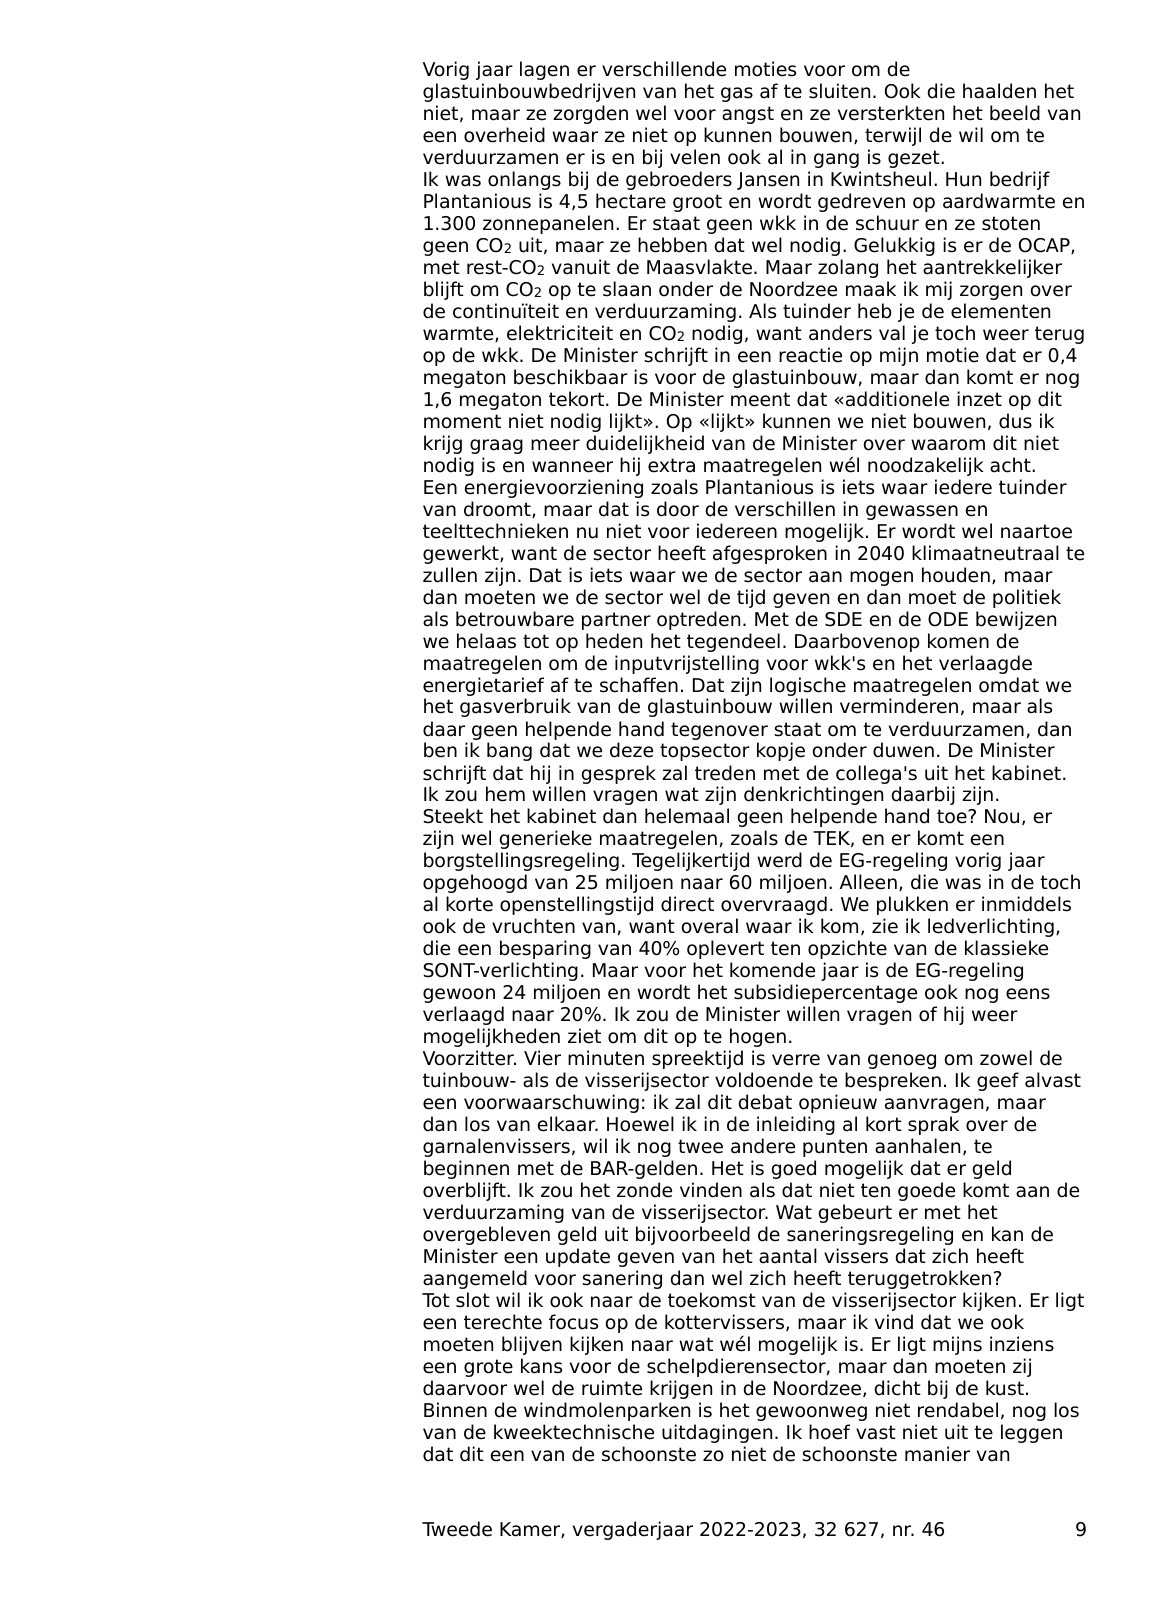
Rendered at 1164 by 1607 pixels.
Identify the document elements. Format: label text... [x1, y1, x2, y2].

text Steekt het kabinet dan helemaal geen helpende hand toe? Nou, er zijn wel generieke maatregelen, zoals de TEK, en er komt een borgstellingsregeling. Tegelijkertijd werd de EG-regeling vorig jaar opgehoogd van 25 miljoen naar 60 miljoen. Alleen, die was in de toch al korte openstellingstijd direct overvraagd. We plukken er inmiddels ook de vruchten van, want overal waar ik kom, zie ik ledverlichting, die een besparing van 40% oplevert ten opzichte van de klassieke SONT-verlichting. Maar voor het komende jaar is de EG-regeling gewoon 24 miljoen en wordt het subsidiepercentage ook nog eens verlaagd naar 20%. Ik zou de Minister willen vragen of hij weer mogelijkheden ziet om dit op te hogen. [422, 806, 1087, 1048]
text Voorzitter. Vier minuten spreektijd is verre van genoeg om zowel de tuinbouw- als de visserijsector voldoende te bespreken. Ik geef alvast een voorwaarschuwing: ik zal dit debat opnieuw aanvragen, maar dan los van elkaar. Hoewel ik in de inleiding al kort sprak over de garnalenvissers, wil ik nog twee andere punten aanhalen, te beginnen met de BAR-gelden. Het is goed mogelijk dat er geld overblijft. Ik zou het zonde vinden als dat niet ten goede komt aan de verduurzaming van de visserijsector. Wat gebeurt er met het overgebleven geld uit bijvoorbeeld de saneringsregeling en kan de Minister een update geven van het aantal vissers dat zich heeft aangemeld voor sanering dan wel zich heeft teruggetrokken? [422, 1048, 1087, 1290]
text Vorig jaar lagen er verschillende moties voor om de glastuinbouwbedrijven van het gas af te sluiten. Ook die haalden het niet, maar ze zorgden wel voor angst en ze versterkten het beeld van een overheid waar ze niet op kunnen bouwen, terwijl de wil om te verduurzamen er is en bij velen ook al in gang is gezet. [422, 59, 1087, 169]
text Een energievoorziening zoals Plantanious is iets waar iedere tuinder van droomt, maar dat is door de verschillen in gewassen en teelttechnieken nu niet voor iedereen mogelijk. Er wordt wel naartoe gewerkt, want de sector heeft afgesproken in 2040 klimaatneutraal te zullen zijn. Dat is iets waar we de sector aan mogen houden, maar dan moeten we de sector wel de tijd geven en dan moet de politiek als betrouwbare partner optreden. Met de SDE en de ODE bewijzen we helaas tot op heden het tegendeel. Daarbovenop komen de maatregelen om de inputvrijstelling voor wkk's en het verlaagde energietarief af te schaffen. Dat zijn logische maatregelen omdat we het gasverbruik van de glastuinbouw willen verminderen, maar als daar geen helpende hand tegenover staat om te verduurzamen, dan ben ik bang dat we deze topsector kopje onder duwen. De Minister schrijft dat hij in gesprek zal treden met de collega's uit het kabinet. Ik zou hem willen vragen wat zijn denkrichtingen daarbij zijn. [422, 477, 1087, 806]
text Ik was onlangs bij de gebroeders Jansen in Kwintsheul. Hun bedrijf Plantanious is 4,5 hectare groot en wordt gedreven op aardwarmte en 1.300 zonnepanelen. Er staat geen wkk in de schuur en ze stoten geen CO2 uit, maar ze hebben dat wel nodig. Gelukkig is er de OCAP, met rest-CO2 vanuit de Maasvlakte. Maar zolang het aantrekkelijker blijft om CO2 op te slaan onder de Noordzee maak ik mij zorgen over de continuïteit en verduurzaming. Als tuinder heb je de elementen warmte, elektriciteit en CO2 nodig, want anders val je toch weer terug op de wkk. De Minister schrijft in een reactie op mijn motie dat er 0,4 megaton beschikbaar is voor de glastuinbouw, maar dan komt er nog 1,6 megaton tekort. De Minister meent dat «additionele inzet op dit moment niet nodig lijkt». Op «lijkt» kunnen we niet bouwen, dus ik krijg graag meer duidelijkheid van de Minister over waarom dit niet nodig is en wanneer hij extra maatregelen wél noodzakelijk acht. [422, 169, 1087, 477]
text Tot slot wil ik ook naar de toekomst van de visserijsector kijken. Er ligt een terechte focus op de kottervissers, maar ik vind dat we ook moeten blijven kijken naar wat wél mogelijk is. Er ligt mijns inziens een grote kans voor de schelpdierensector, maar dan moeten zij daarvoor wel de ruimte krijgen in de Noordzee, dicht bij de kust. Binnen de windmolenparken is het gewoonweg niet rendabel, nog los van de kweektechnische uitdagingen. Ik hoef vast niet uit te leggen dat dit een van de schoonste zo niet de schoonste manier van [422, 1290, 1087, 1466]
